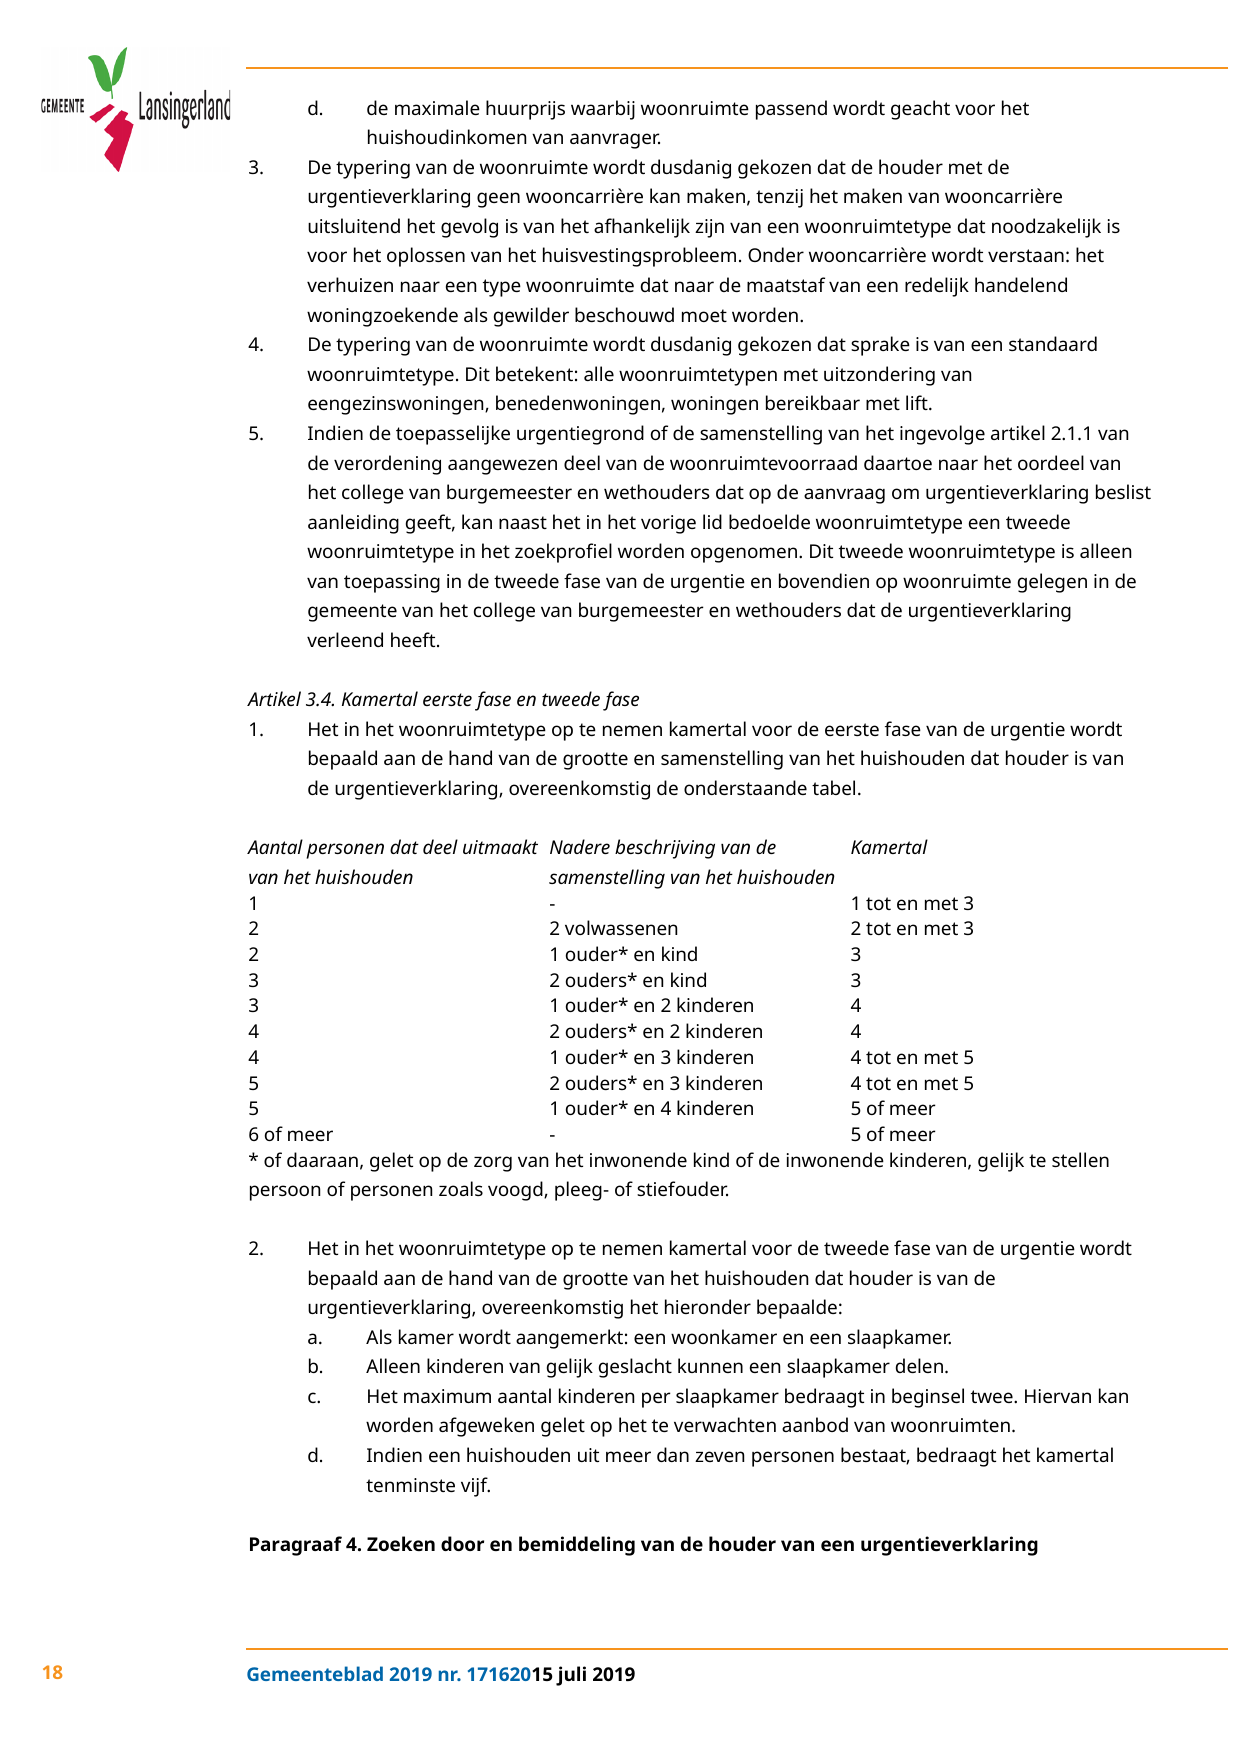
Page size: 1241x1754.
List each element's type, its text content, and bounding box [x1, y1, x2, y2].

list de maximale huurprijs waarbij woonruimte passend wordt geacht voor het huishoudinkomen van aanvrager. [307, 95, 1152, 150]
table_cell 1 ouder* en 2 kinderen [549, 993, 850, 1018]
list Het in het woonruimtetype op te nemen kamertal voor de eerste fase van de urgentie wordt bepaald aan de hand van de grootte en samenstelling van het huishouden dat houder is van de urgentieverklaring, overeenkomstig de onderstaande tabel. [248, 716, 1152, 801]
table_cell 2 tot en met 3 [850, 916, 1152, 941]
table_header Kamertal [850, 835, 1152, 890]
table_cell 2 ouders* en 2 kinderen [549, 1019, 850, 1044]
table_cell 3 [248, 967, 549, 993]
table_cell 2 [248, 916, 549, 941]
text Artikel 3.4. Kamertal eerste fase en tweede fase [248, 686, 1152, 712]
table_cell 4 tot en met 5 [850, 1044, 1152, 1070]
table_cell 2 ouders* en kind [549, 967, 850, 993]
list Als kamer wordt aangemerkt: een woonkamer en een slaapkamer. [307, 1324, 1152, 1350]
table_cell 6 of meer [248, 1121, 549, 1147]
table_cell 1 ouder* en 4 kinderen [549, 1096, 850, 1121]
table_cell 5 of meer [850, 1096, 1152, 1121]
table_cell 4 tot en met 5 [850, 1070, 1152, 1096]
list De typering van de woonruimte wordt dusdanig gekozen dat sprake is van een standaard woonruimtetype. Dit betekent: alle woonruimtetypen met uitzondering van eengezinswoningen, benedenwoningen, woningen bereikbaar met lift. [248, 331, 1152, 416]
list Indien een huishouden uit meer dan zeven personen bestaat, bedraagt het kamertal tenminste vijf. [307, 1442, 1152, 1498]
table_cell 5 [248, 1096, 549, 1121]
table_cell - [549, 890, 850, 916]
list Het maximum aantal kinderen per slaapkamer bedraagt in beginsel twee. Hiervan kan worden afgeweken gelet op het te verwachten aanbod van woonruimten. [307, 1383, 1152, 1438]
table_cell 3 [850, 941, 1152, 967]
table_cell 3 [850, 967, 1152, 993]
list Alleen kinderen van gelijk geslacht kunnen een slaapkamer delen. [307, 1353, 1152, 1379]
list De typering van de woonruimte wordt dusdanig gekozen dat de houder met de urgentieverklaring geen wooncarrière kan maken, tenzij het maken van wooncarrière uitsluitend het gevolg is van het afhankelijk zijn van een woonruimtetype dat noodzakelijk is voor het oplossen van het huisvestingsprobleem. Onder wooncarrière wordt verstaan: het verhuizen naar een type woonruimte dat naar de maatstaf van een redelijk handelend woningzoekende als gewilder beschouwd moet worden. [248, 154, 1152, 328]
table_cell 4 [248, 1044, 549, 1070]
table_cell 1 [248, 890, 549, 916]
table_cell 2 ouders* en 3 kinderen [549, 1070, 850, 1096]
table_cell * of daaraan, gelet op de zorg van het inwonende kind of de inwonende kinderen, gelijk te stellen persoon of personen zoals voogd, pleeg- of stiefouder. [248, 1147, 1152, 1202]
table_cell 5 [248, 1070, 549, 1096]
table_cell 3 [248, 993, 549, 1018]
text Paragraaf 4. Zoeken door en bemiddeling van de houder van een urgentieverklaring [248, 1531, 1152, 1557]
table_cell 1 ouder* en 3 kinderen [549, 1044, 850, 1070]
picture [41, 47, 231, 172]
table_cell 5 of meer [850, 1121, 1152, 1147]
table_cell 4 [850, 993, 1152, 1018]
table_cell 4 [850, 1019, 1152, 1044]
list Indien de toepasselijke urgentiegrond of de samenstelling van het ingevolge artikel 2.1.1 van de verordening aangewezen deel van de woonruimtevoorraad daartoe naar het oordeel van het college van burgemeester en wethouders dat op de aanvraag om urgentieverklaring beslist aanleiding geeft, kan naast het in het vorige lid bedoelde woonruimtetype een tweede woonruimtetype in het zoekprofiel worden opgenomen. Dit tweede woonruimtetype is alleen van toepassing in de tweede fase van de urgentie en bovendien op woonruimte gelegen in de gemeente van het college van burgemeester en wethouders dat de urgentieverklaring verleend heeft. [248, 420, 1152, 653]
table_cell 1 ouder* en kind [549, 941, 850, 967]
table_cell - [549, 1121, 850, 1147]
table_cell 2 [248, 941, 549, 967]
table_cell 4 [248, 1019, 549, 1044]
table_cell 1 tot en met 3 [850, 890, 1152, 916]
table_header Aantal personen dat deel uitmaakt van het huishouden [248, 835, 549, 890]
list Het in het woonruimtetype op te nemen kamertal voor de tweede fase van de urgentie wordt bepaald aan de hand van de grootte van het huishouden dat houder is van de urgentieverklaring, overeenkomstig het hieronder bepaalde: [248, 1235, 1152, 1320]
table_cell 2 volwassenen [549, 916, 850, 941]
table_header Nadere beschrijving van de samenstelling van het huishouden [549, 835, 850, 890]
